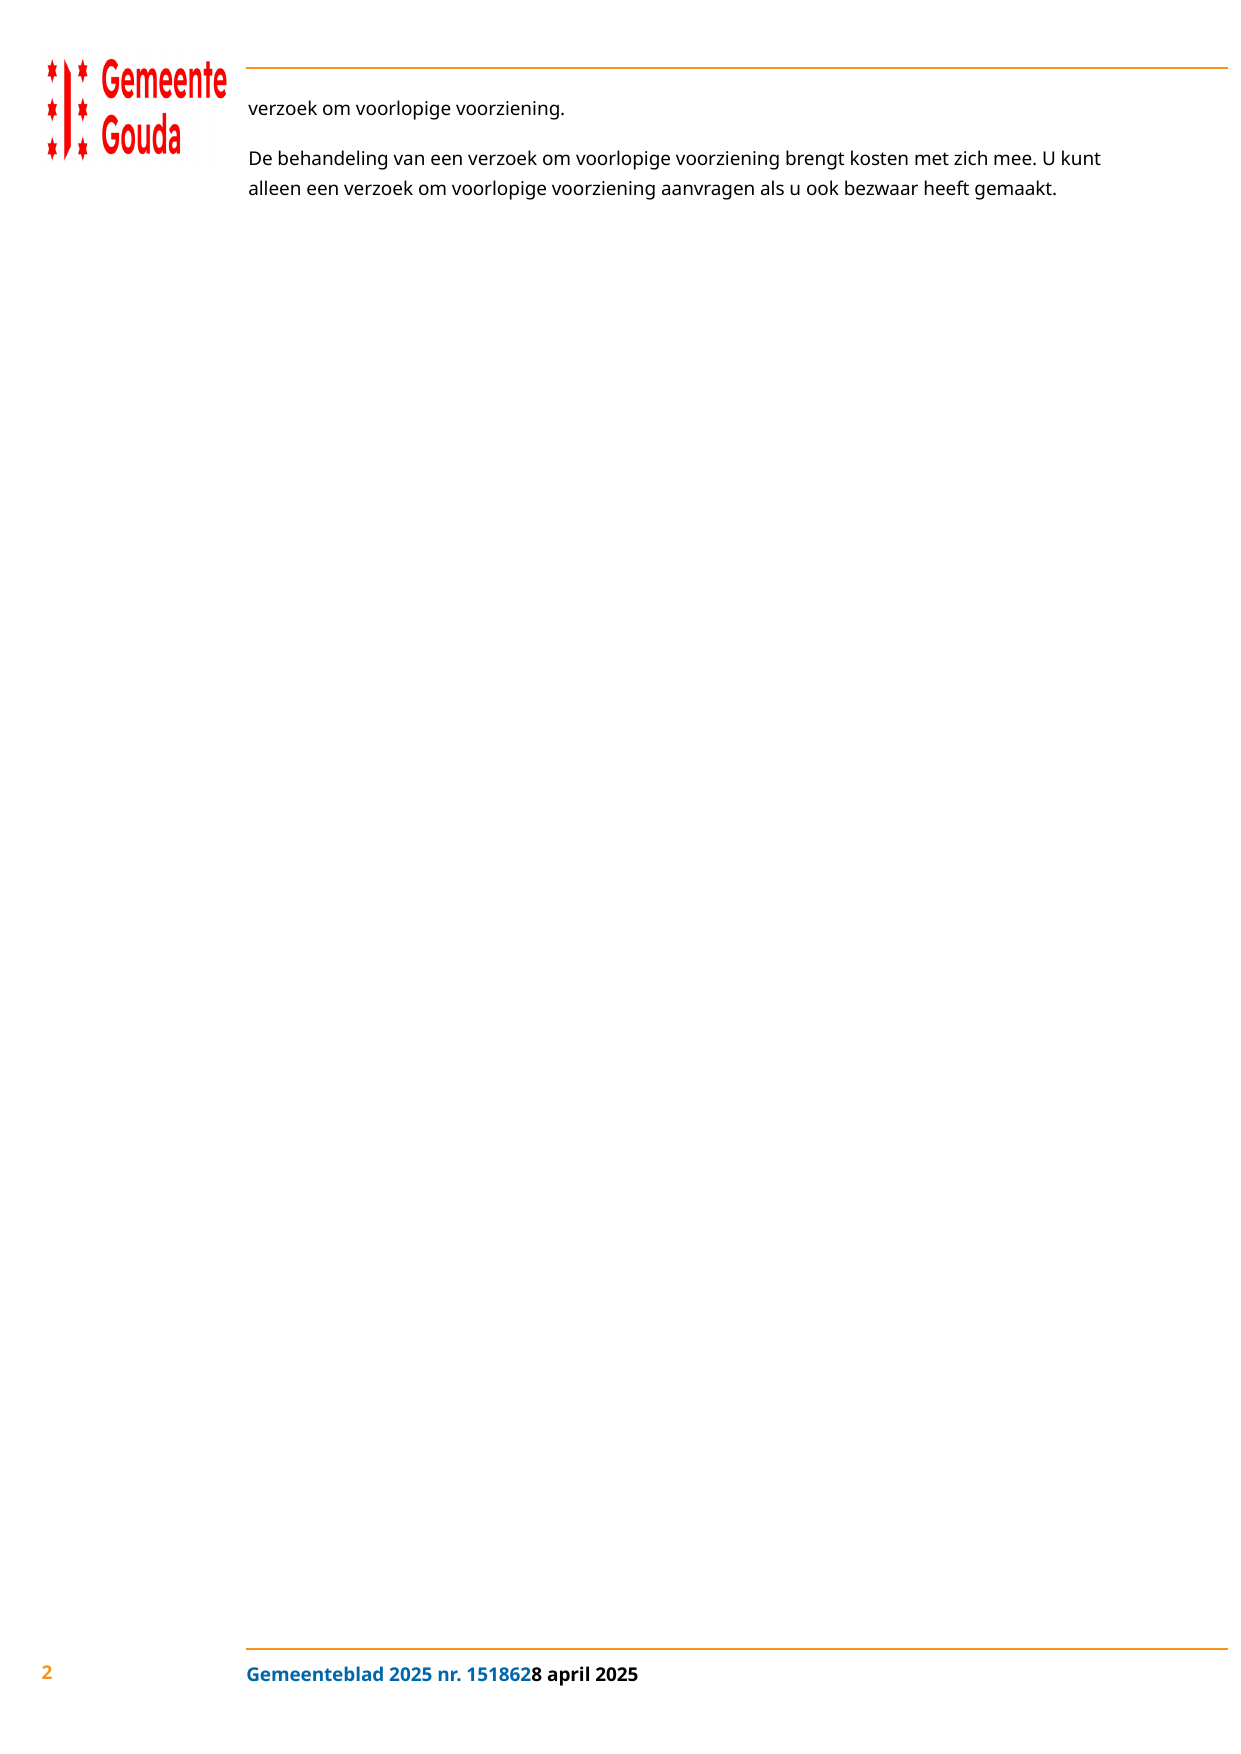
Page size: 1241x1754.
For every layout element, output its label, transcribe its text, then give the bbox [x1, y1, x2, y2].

picture [41, 47, 231, 172]
text verzoek om voorlopige voorziening. [248, 95, 1152, 121]
text De behandeling van een verzoek om voorlopige voorziening brengt kosten met zich mee. U kunt alleen een verzoek om voorlopige voorziening aanvragen als u ook bezwaar heeft gemaakt. [248, 145, 1152, 201]
